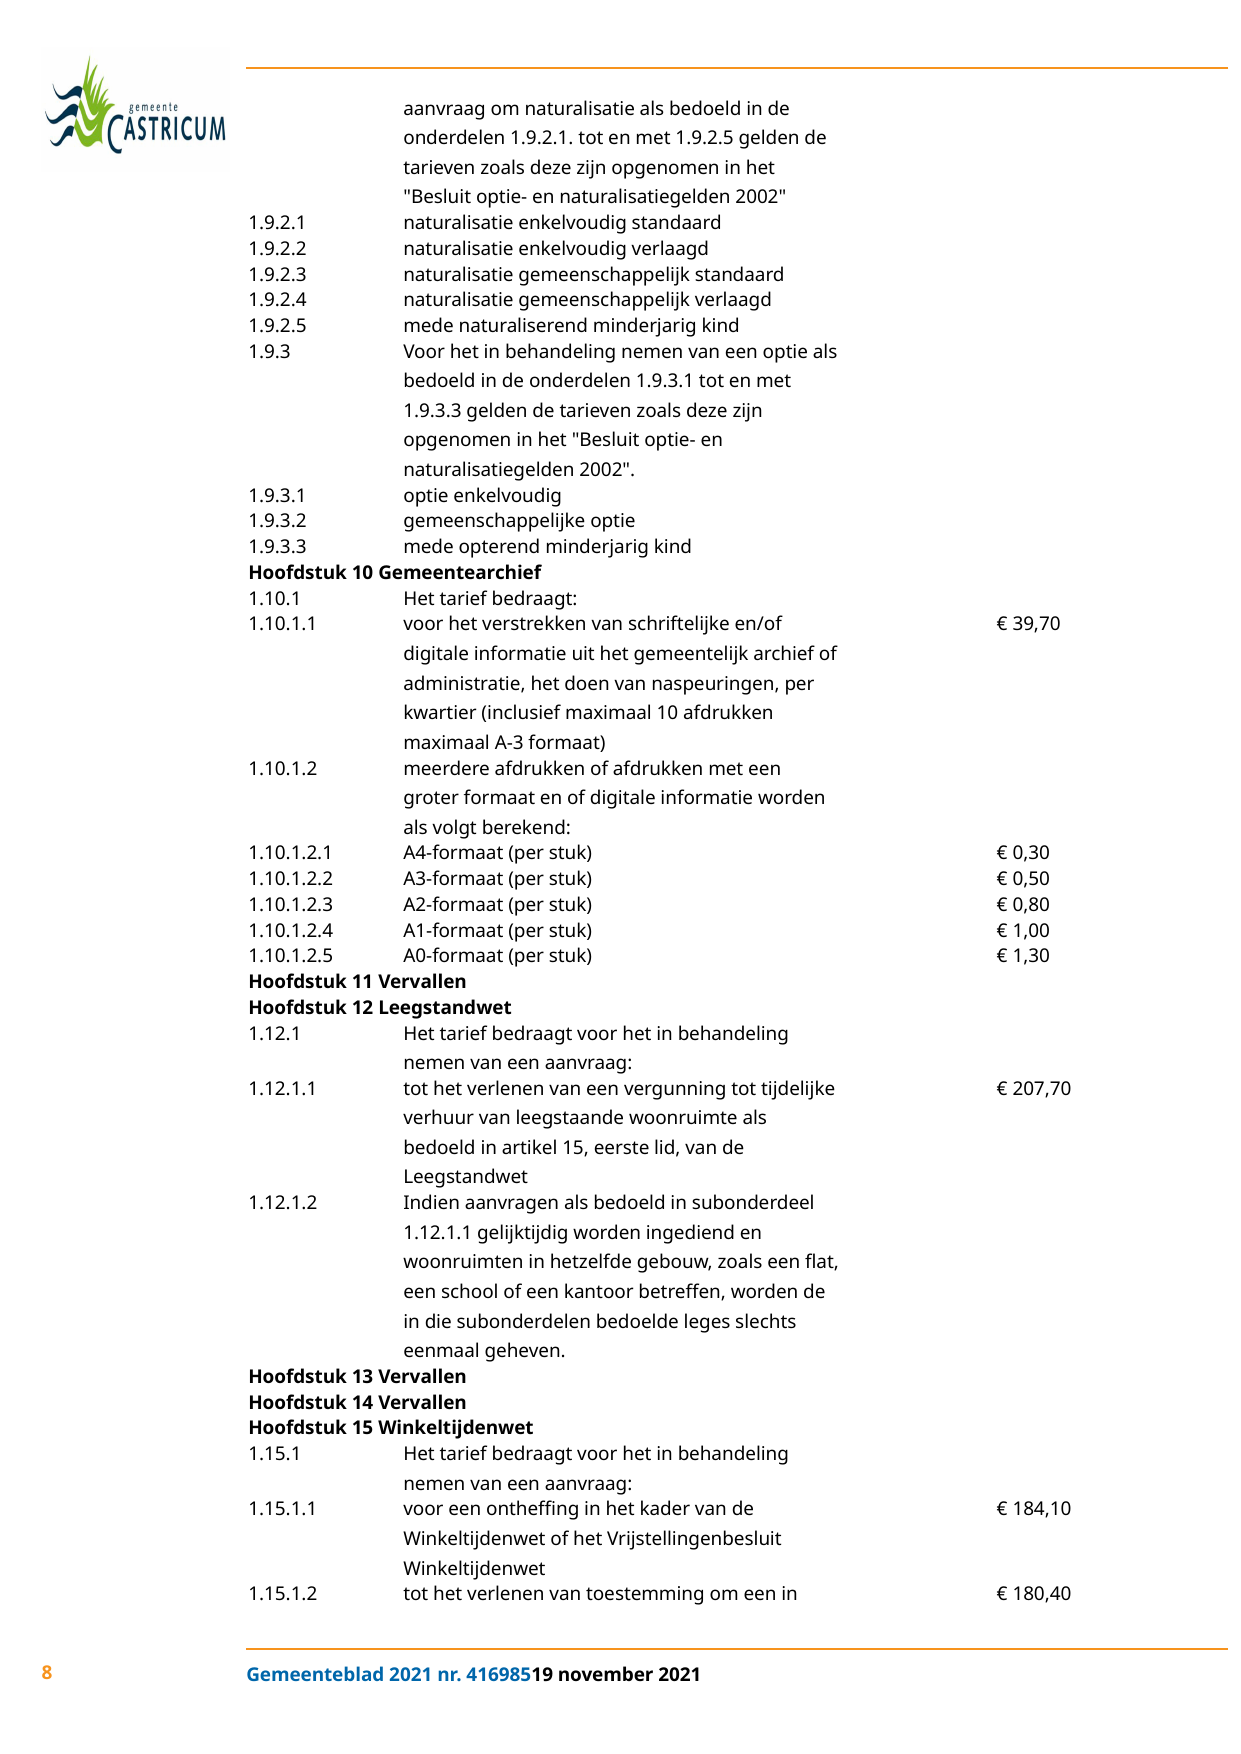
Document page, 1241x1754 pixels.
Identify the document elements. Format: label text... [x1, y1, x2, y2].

table_cell € 180,40 [996, 1581, 1152, 1606]
table_cell 1.10.1.1 [248, 611, 403, 755]
table_cell 1.12.1 [248, 1020, 403, 1075]
table_cell 1.10.1.2.5 [248, 943, 403, 968]
table_cell voor een ontheffing in het kader van de Winkeltijdenwet of het Vrijstellingenbesluit Winkeltijdenwet [403, 1496, 841, 1581]
table_cell 1.9.3.2 [248, 508, 403, 533]
table_cell 1.15.1.2 [248, 1581, 403, 1606]
table_cell [841, 1389, 996, 1414]
table_cell [996, 968, 1152, 994]
table_cell € 1,30 [996, 943, 1152, 968]
table_cell gemeenschappelijke optie [403, 508, 841, 533]
table_cell naturalisatie enkelvoudig standaard [403, 209, 841, 235]
table_cell [841, 338, 996, 482]
table_cell [841, 917, 996, 942]
table_cell tot het verlenen van toestemming om een in [403, 1581, 841, 1606]
table_cell € 207,70 [996, 1075, 1152, 1189]
table_cell [841, 1415, 996, 1440]
table_cell Voor het in behandeling nemen van een optie als bedoeld in de onderdelen 1.9.3.1 tot en met 1.9.3.3 gelden de tarieven zoals deze zijn opgenomen in het "Besluit optie- en naturalisatiegelden 2002". [403, 338, 841, 482]
table_cell aanvraag om naturalisatie als bedoeld in de onderdelen 1.9.2.1. tot en met 1.9.2.5 gelden de tarieven zoals deze zijn opgenomen in het "Besluit optie- en naturalisatiegelden 2002" [403, 95, 841, 209]
table_cell [996, 559, 1152, 585]
table_cell A3-formaat (per stuk) [403, 865, 841, 891]
table_cell [841, 286, 996, 312]
table_cell [841, 994, 996, 1020]
table_cell 1.12.1.1 [248, 1075, 403, 1189]
table_cell 1.9.2.4 [248, 286, 403, 312]
table_cell voor het verstrekken van schriftelijke en/of digitale informatie uit het gemeentelijk archief of administratie, het doen van naspeuringen, per kwartier (inclusief maximaal 10 afdrukken maximaal A-3 formaat) [403, 611, 841, 755]
table_cell Het tarief bedraagt voor het in behandeling nemen van een aanvraag: [403, 1020, 841, 1075]
table_cell A2-formaat (per stuk) [403, 891, 841, 917]
table_cell [996, 482, 1152, 508]
table_cell [996, 508, 1152, 533]
table_cell 1.9.2.5 [248, 312, 403, 338]
table_cell Hoofdstuk 15 Winkeltijdenwet [248, 1415, 841, 1440]
table_cell [841, 943, 996, 968]
table_cell Hoofdstuk 12 Leegstandwet [248, 994, 841, 1020]
table_cell € 1,00 [996, 917, 1152, 942]
table_cell 1.10.1.2.3 [248, 891, 403, 917]
table_cell [841, 508, 996, 533]
table_cell € 0,50 [996, 865, 1152, 891]
table_cell [841, 585, 996, 611]
table_cell [841, 261, 996, 286]
table_cell [996, 1389, 1152, 1414]
table_cell 1.9.2.1 [248, 209, 403, 235]
table_cell Het tarief bedraagt: [403, 585, 841, 611]
table_cell [841, 534, 996, 559]
table_cell [996, 95, 1152, 209]
table_cell [996, 585, 1152, 611]
table_cell mede naturaliserend minderjarig kind [403, 312, 841, 338]
table_cell [841, 209, 996, 235]
table_cell A1-formaat (per stuk) [403, 917, 841, 942]
table_cell [841, 1496, 996, 1581]
table_cell naturalisatie gemeenschappelijk verlaagd [403, 286, 841, 312]
table_cell 1.10.1 [248, 585, 403, 611]
table_cell [841, 1020, 996, 1075]
table_cell [841, 482, 996, 508]
table_cell [841, 312, 996, 338]
table_cell 1.15.1 [248, 1440, 403, 1496]
table_cell € 0,30 [996, 840, 1152, 865]
table_cell [996, 235, 1152, 261]
table_cell 1.10.1.2.1 [248, 840, 403, 865]
table_cell Indien aanvragen als bedoeld in subonderdeel 1.12.1.1 gelijktijdig worden ingediend en woonruimten in hetzelfde gebouw, zoals een flat, een school of een kantoor betreffen, worden de in die subonderdelen bedoelde leges slechts eenmaal geheven. [403, 1190, 841, 1363]
table_cell [841, 1440, 996, 1496]
table_cell tot het verlenen van een vergunning tot tijdelijke verhuur van leegstaande woonruimte als bedoeld in artikel 15, eerste lid, van de Leegstandwet [403, 1075, 841, 1189]
table_cell [841, 1190, 996, 1363]
table_cell € 184,10 [996, 1496, 1152, 1581]
table_cell Hoofdstuk 10 Gemeentearchief [248, 559, 841, 585]
table_cell [996, 1363, 1152, 1389]
table_cell [841, 559, 996, 585]
table_cell [996, 286, 1152, 312]
table_cell A0-formaat (per stuk) [403, 943, 841, 968]
table_cell [841, 611, 996, 755]
table_cell [996, 1440, 1152, 1496]
table_cell 1.15.1.1 [248, 1496, 403, 1581]
table_cell [841, 235, 996, 261]
table_cell 1.12.1.2 [248, 1190, 403, 1363]
table_cell Hoofdstuk 11 Vervallen [248, 968, 841, 994]
table_cell [841, 1363, 996, 1389]
table_cell [841, 1581, 996, 1606]
table_cell [996, 1190, 1152, 1363]
table_cell 1.9.2.2 [248, 235, 403, 261]
table_cell Hoofdstuk 13 Vervallen [248, 1363, 841, 1389]
table_cell 1.9.3.3 [248, 534, 403, 559]
table_cell [841, 840, 996, 865]
table_cell Het tarief bedraagt voor het in behandeling nemen van een aanvraag: [403, 1440, 841, 1496]
table_cell [996, 1415, 1152, 1440]
table_cell naturalisatie enkelvoudig verlaagd [403, 235, 841, 261]
table_cell A4-formaat (per stuk) [403, 840, 841, 865]
table_cell 1.9.2.3 [248, 261, 403, 286]
table_cell [996, 338, 1152, 482]
table_cell 1.10.1.2.4 [248, 917, 403, 942]
table_cell € 39,70 [996, 611, 1152, 755]
table_cell [841, 1075, 996, 1189]
table_cell [996, 312, 1152, 338]
table_cell [841, 95, 996, 209]
table_cell naturalisatie gemeenschappelijk standaard [403, 261, 841, 286]
table_cell [996, 261, 1152, 286]
table_cell [841, 968, 996, 994]
picture [41, 47, 231, 172]
table_cell Hoofdstuk 14 Vervallen [248, 1389, 841, 1414]
table_cell 1.9.3 [248, 338, 403, 482]
table_cell mede opterend minderjarig kind [403, 534, 841, 559]
table_cell [996, 994, 1152, 1020]
table_cell 1.9.3.1 [248, 482, 403, 508]
table_cell [841, 755, 996, 839]
table_cell € 0,80 [996, 891, 1152, 917]
table_cell [996, 755, 1152, 839]
table_cell optie enkelvoudig [403, 482, 841, 508]
table_cell [996, 1020, 1152, 1075]
table_cell [841, 865, 996, 891]
table_cell [996, 534, 1152, 559]
table_cell [248, 95, 403, 209]
table_cell meerdere afdrukken of afdrukken met een groter formaat en of digitale informatie worden als volgt berekend: [403, 755, 841, 839]
table_cell 1.10.1.2 [248, 755, 403, 839]
table_cell [841, 891, 996, 917]
table_cell 1.10.1.2.2 [248, 865, 403, 891]
table_cell [996, 209, 1152, 235]
